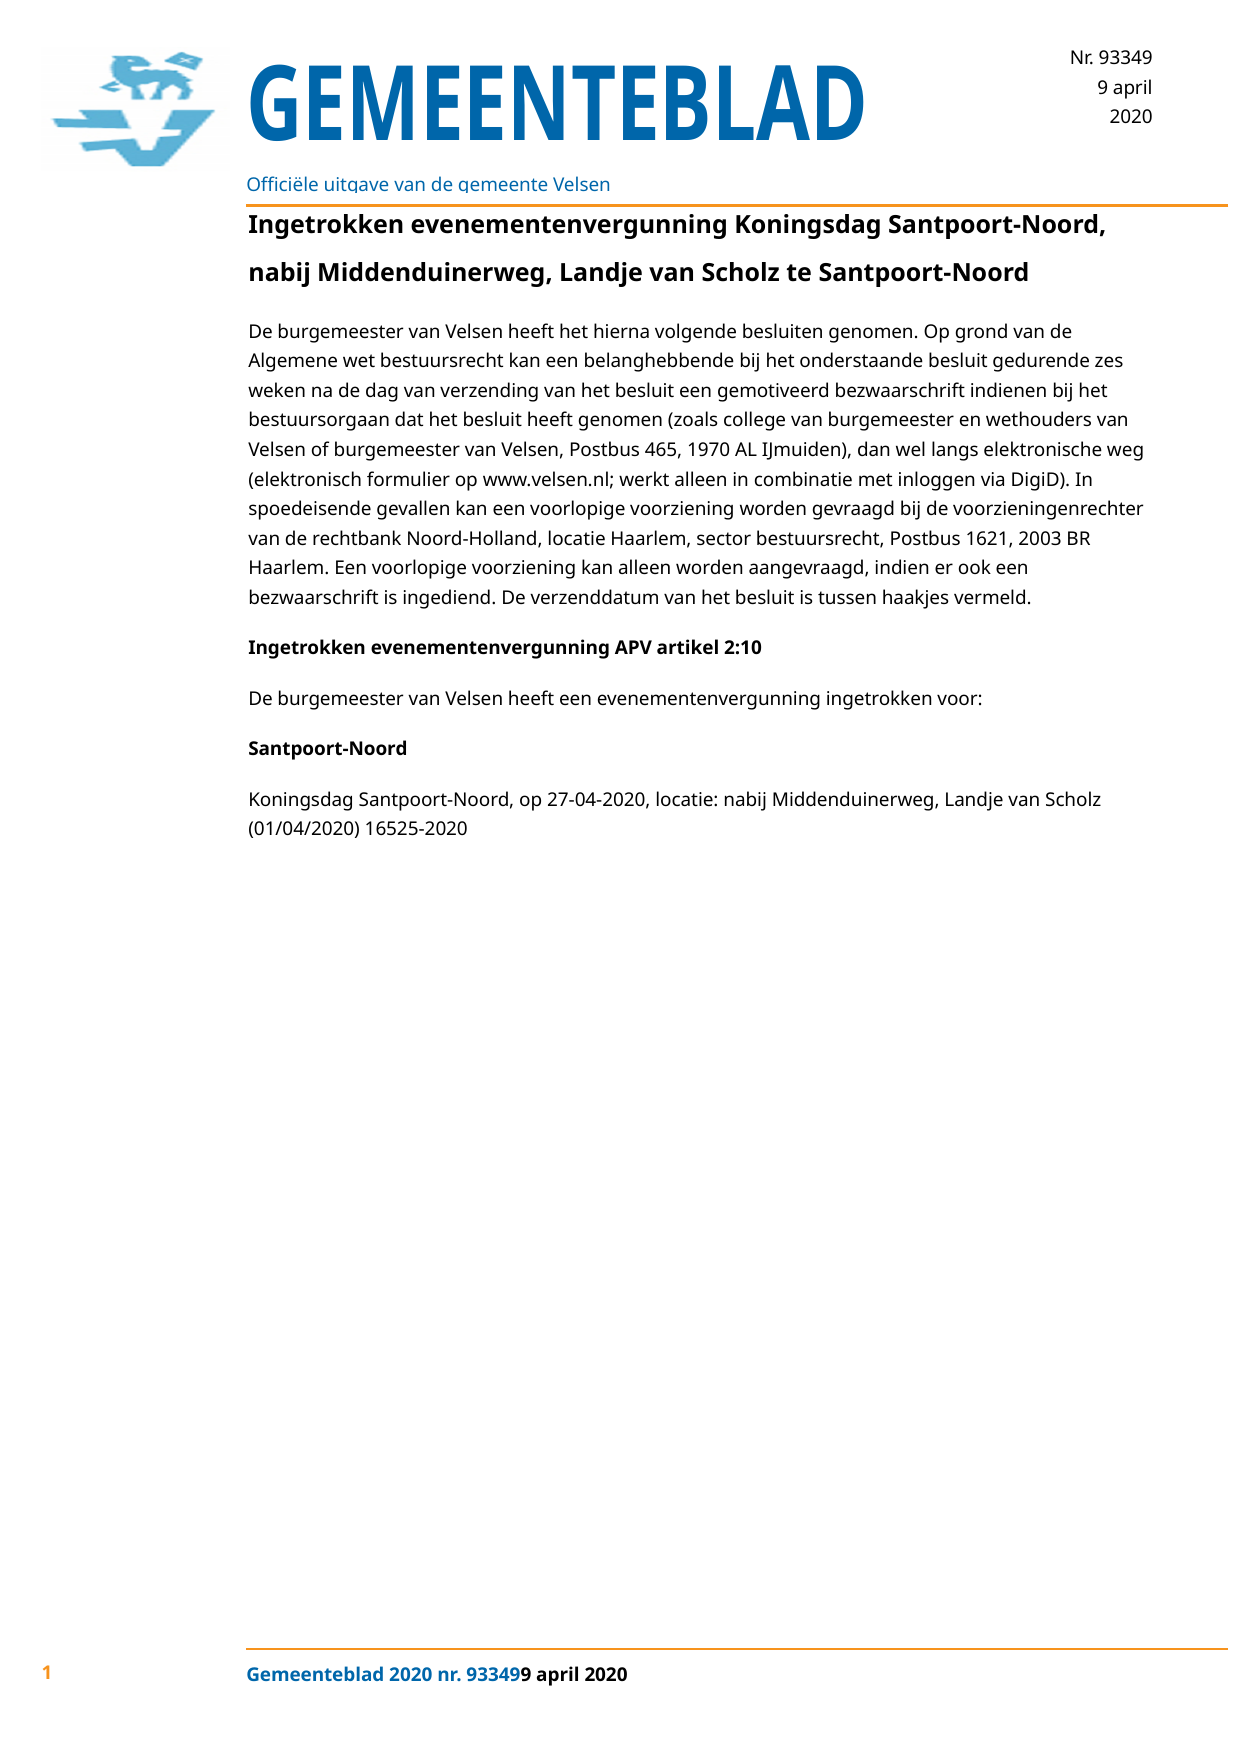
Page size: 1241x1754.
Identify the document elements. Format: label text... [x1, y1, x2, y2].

text Santpoort-Noord [248, 735, 1152, 761]
text De burgemeester van Velsen heeft het hierna volgende besluiten genomen. Op grond van de Algemene wet bestuursrecht kan een belanghebbende bij het onderstaande besluit gedurende zes weken na de dag van verzending van het besluit een gemotiveerd bezwaarschrift indienen bij het bestuursorgaan dat het besluit heeft genomen (zoals college van burgemeester en wethouders van Velsen of burgemeester van Velsen, Postbus 465, 1970 AL IJmuiden), dan wel langs elektronische weg (elektronisch formulier op www.velsen.nl; werkt alleen in combinatie met inloggen via DigiD). In spoedeisende gevallen kan een voorlopige voorziening worden gevraagd bij de voorzieningenrechter van de rechtbank Noord-Holland, locatie Haarlem, sector bestuursrecht, Postbus 1621, 2003 BR Haarlem. Een voorlopige voorziening kan alleen worden aangevraagd, indien er ook een bezwaarschrift is ingediend. De verzenddatum van het besluit is tussen haakjes vermeld. [248, 318, 1152, 610]
text Ingetrokken evenementenvergunning Koningsdag Santpoort-Noord, nabij Middenduinerweg, Landje van Scholz te Santpoort-Noord [248, 207, 1152, 288]
text Ingetrokken evenementenvergunning APV artikel 2:10 [248, 634, 1152, 660]
text De burgemeester van Velsen heeft een evenementenvergunning ingetrokken voor: [248, 685, 1152, 711]
picture [41, 47, 231, 172]
text Koningsdag Santpoort-Noord, op 27-04-2020, locatie: nabij Middenduinerweg, Landje van Scholz (01/04/2020) 16525-2020 [248, 786, 1152, 841]
